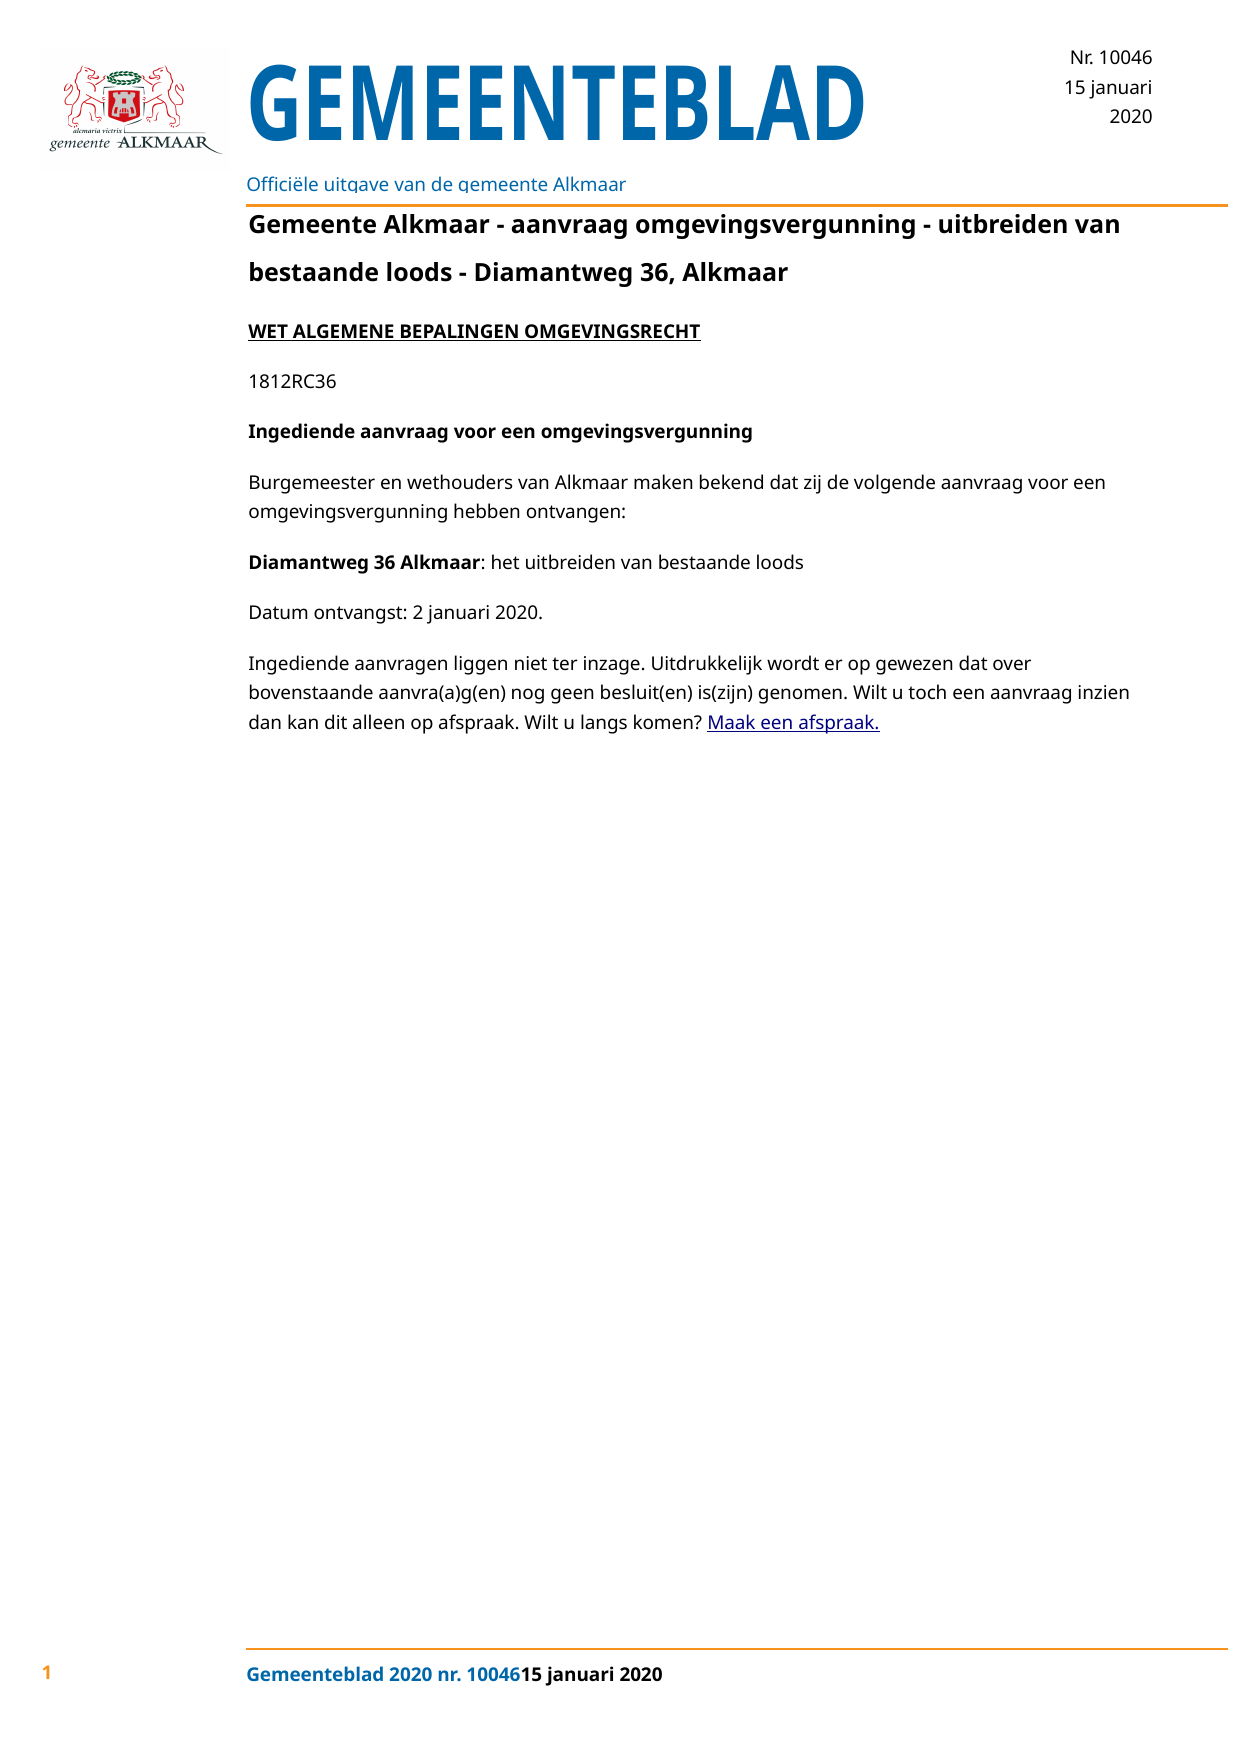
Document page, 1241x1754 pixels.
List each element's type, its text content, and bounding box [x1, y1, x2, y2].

picture [41, 47, 231, 172]
text Ingediende aanvraag voor een omgevingsvergunning [248, 419, 1152, 444]
text Burgemeester en wethouders van Alkmaar maken bekend dat zij de volgende aanvraag voor een omgevingsvergunning hebben ontvangen: [248, 469, 1152, 524]
text Ingediende aanvragen liggen niet ter inzage. Uitdrukkelijk wordt er op gewezen dat over bovenstaande aanvra(a)g(en) nog geen besluit(en) is(zijn) genomen. Wilt u toch een aanvraag inzien dan kan dit alleen op afspraak. Wilt u langs komen? Maak een afspraak. [248, 650, 1152, 735]
text WET ALGEMENE BEPALINGEN OMGEVINGSRECHT [248, 318, 1152, 344]
text 1812RC36 [248, 368, 1152, 394]
text Diamantweg 36 Alkmaar: het uitbreiden van bestaande loods [248, 549, 1152, 575]
text Datum ontvangst: 2 januari 2020. [248, 599, 1152, 625]
text Gemeente Alkmaar - aanvraag omgevingsvergunning - uitbreiden van bestaande loods - Diamantweg 36, Alkmaar [248, 207, 1152, 288]
